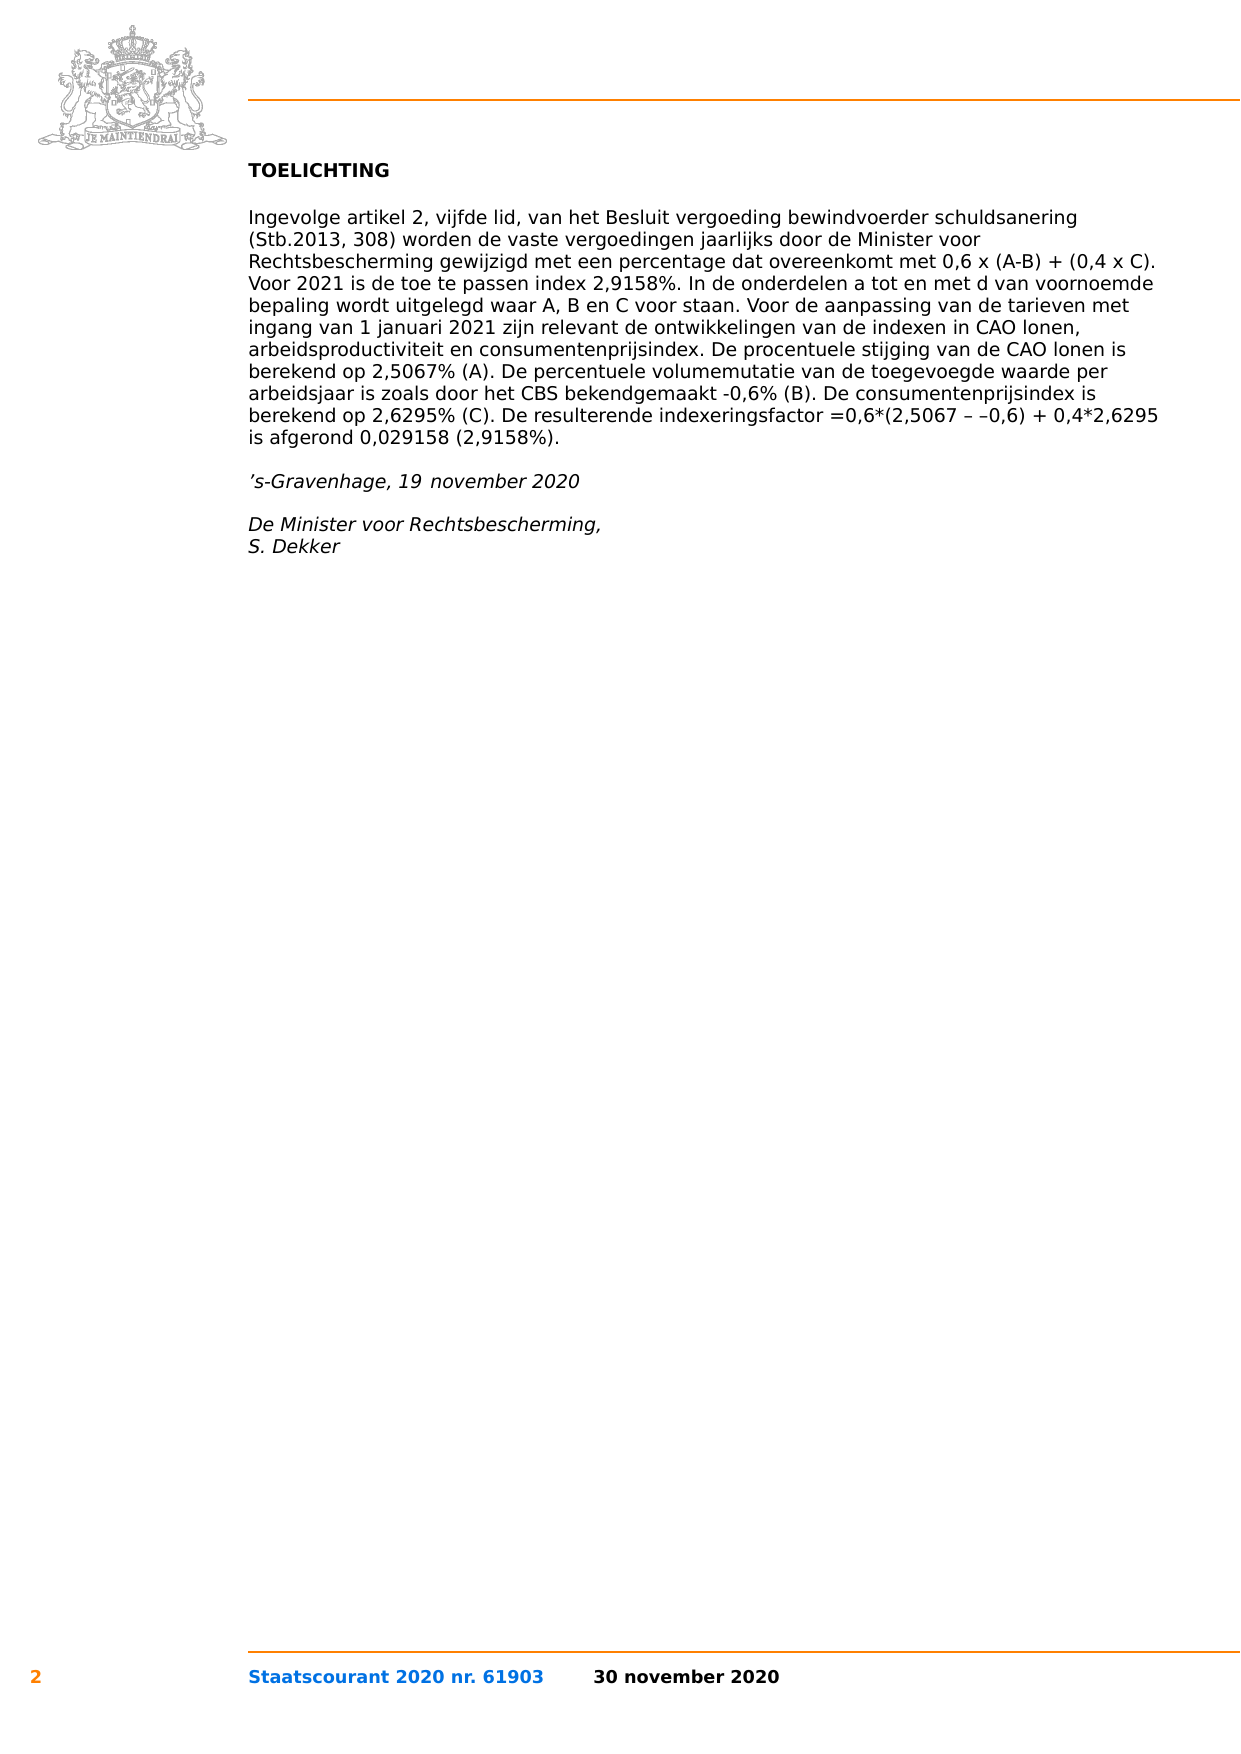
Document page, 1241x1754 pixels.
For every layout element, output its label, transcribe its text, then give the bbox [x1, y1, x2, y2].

picture [38, 25, 227, 150]
text De Minister voor Rechtsbescherming, S. Dekker [248, 514, 1163, 558]
text ’s-Gravenhage, 19 november 2020 [248, 471, 1163, 492]
text Ingevolge artikel 2, vijfde lid, van het Besluit vergoeding bewindvoerder schuldsanering (Stb.2013, 308) worden de vaste vergoedingen jaarlijks door de Minister voor Rechtsbescherming gewijzigd met een percentage dat overeenkomt met 0,6 x (A-B) + (0,4 x C). Voor 2021 is de toe te passen index 2,9158%. In de onderdelen a tot en met d van voornoemde bepaling wordt uitgelegd waar A, B en C voor staan. Voor de aanpassing van de tarieven met ingang van 1 januari 2021 zijn relevant de ontwikkelingen van de indexen in CAO lonen, arbeidsproductiviteit en consumentenprijsindex. De procentuele stijging van de CAO lonen is berekend op 2,5067% (A). De percentuele volumemutatie van de toegevoegde waarde per arbeidsjaar is zoals door het CBS bekendgemaakt -0,6% (B). De consumentenprijsindex is berekend op 2,6295% (C). De resulterende indexeringsfactor =0,6*(2,5067 – –0,6) + 0,4*2,6295 is afgerond 0,029158 (2,9158%). [248, 207, 1163, 449]
subtitle TOELICHTING [248, 160, 1163, 182]
